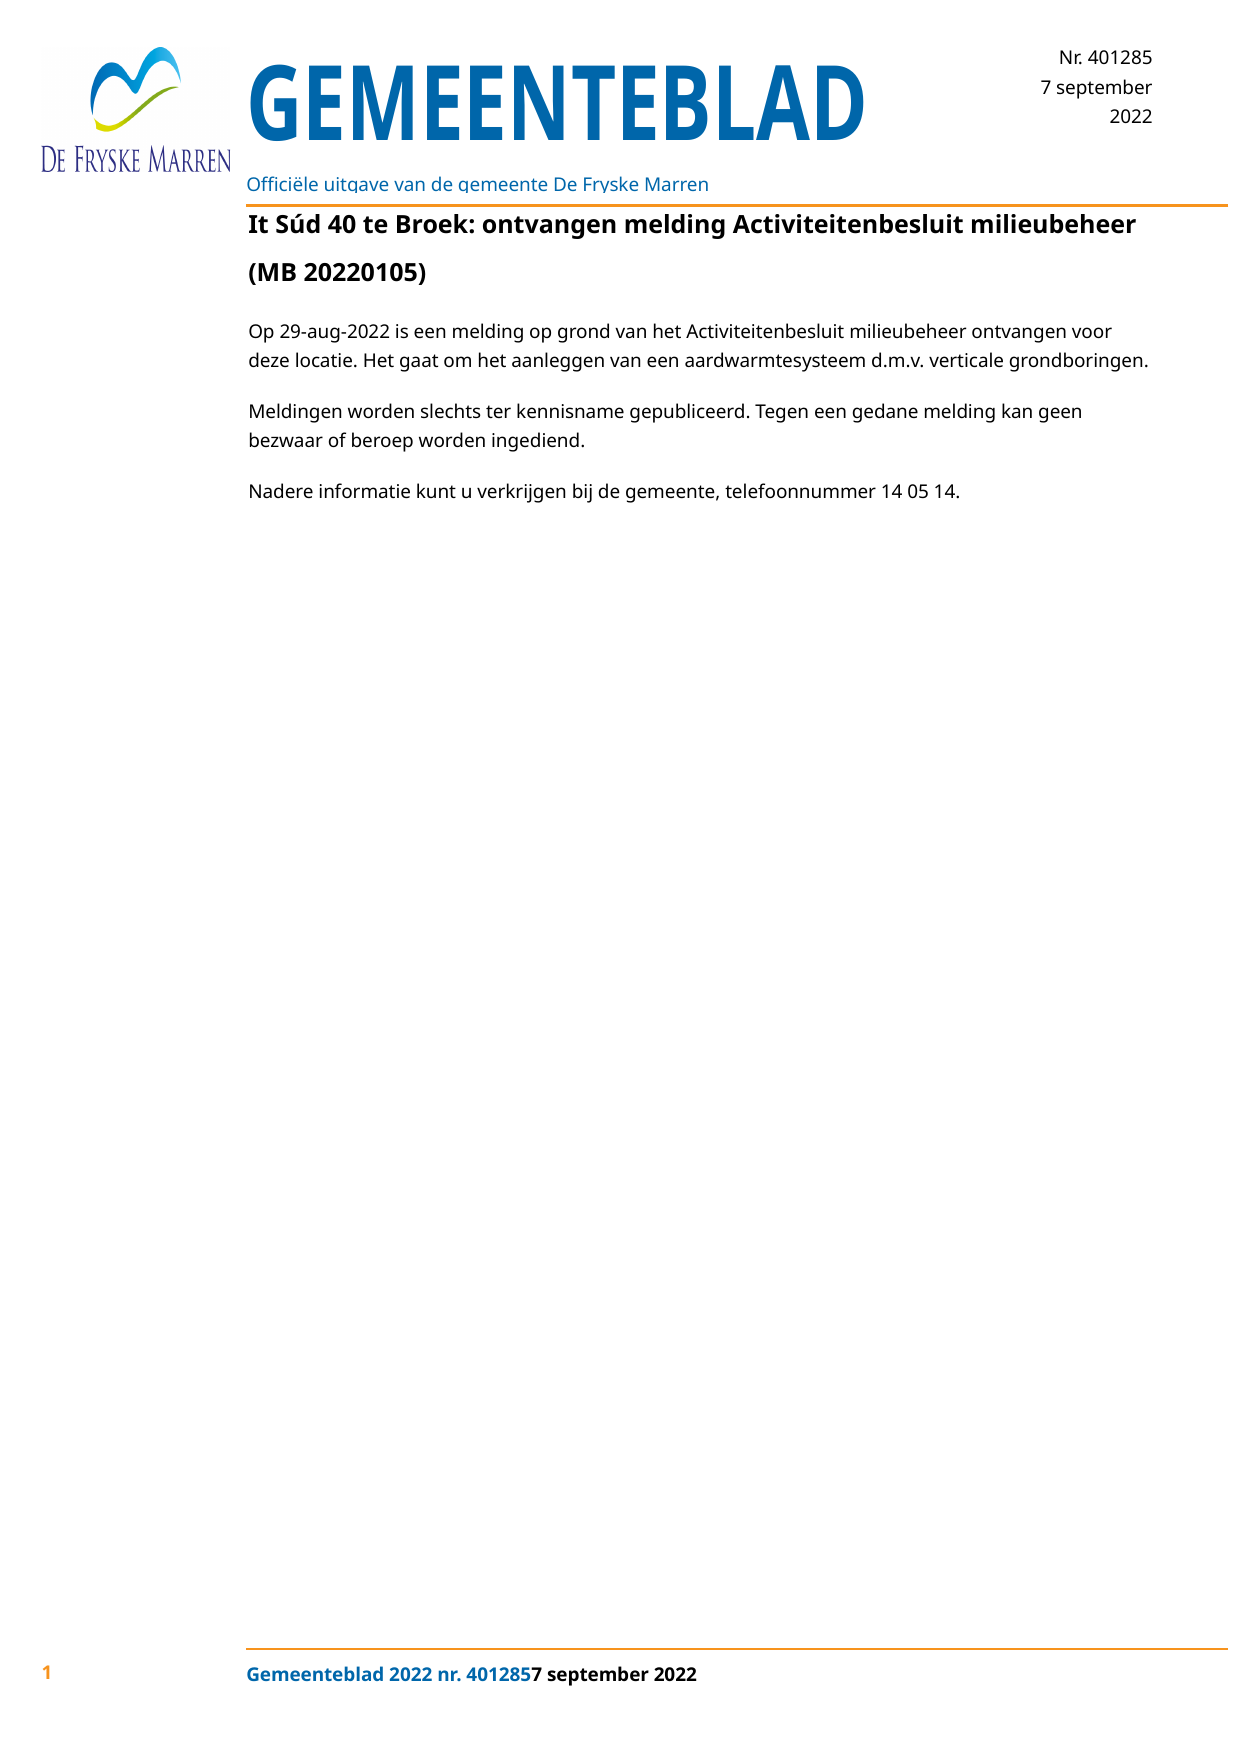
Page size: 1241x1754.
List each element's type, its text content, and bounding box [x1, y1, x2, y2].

picture [41, 47, 231, 172]
text It Súd 40 te Broek: ontvangen melding Activiteitenbesluit milieubeheer (MB 20220105) [248, 207, 1152, 288]
text Op 29-aug-2022 is een melding op grond van het Activiteitenbesluit milieubeheer ontvangen voor deze locatie. Het gaat om het aanleggen van een aardwarmtesysteem d.m.v. verticale grondboringen. [248, 318, 1152, 373]
text Meldingen worden slechts ter kennisname gepubliceerd. Tegen een gedane melding kan geen bezwaar of beroep worden ingediend. [248, 398, 1152, 453]
text Nadere informatie kunt u verkrijgen bij de gemeente, telefoonnummer 14 05 14. [248, 478, 1152, 504]
